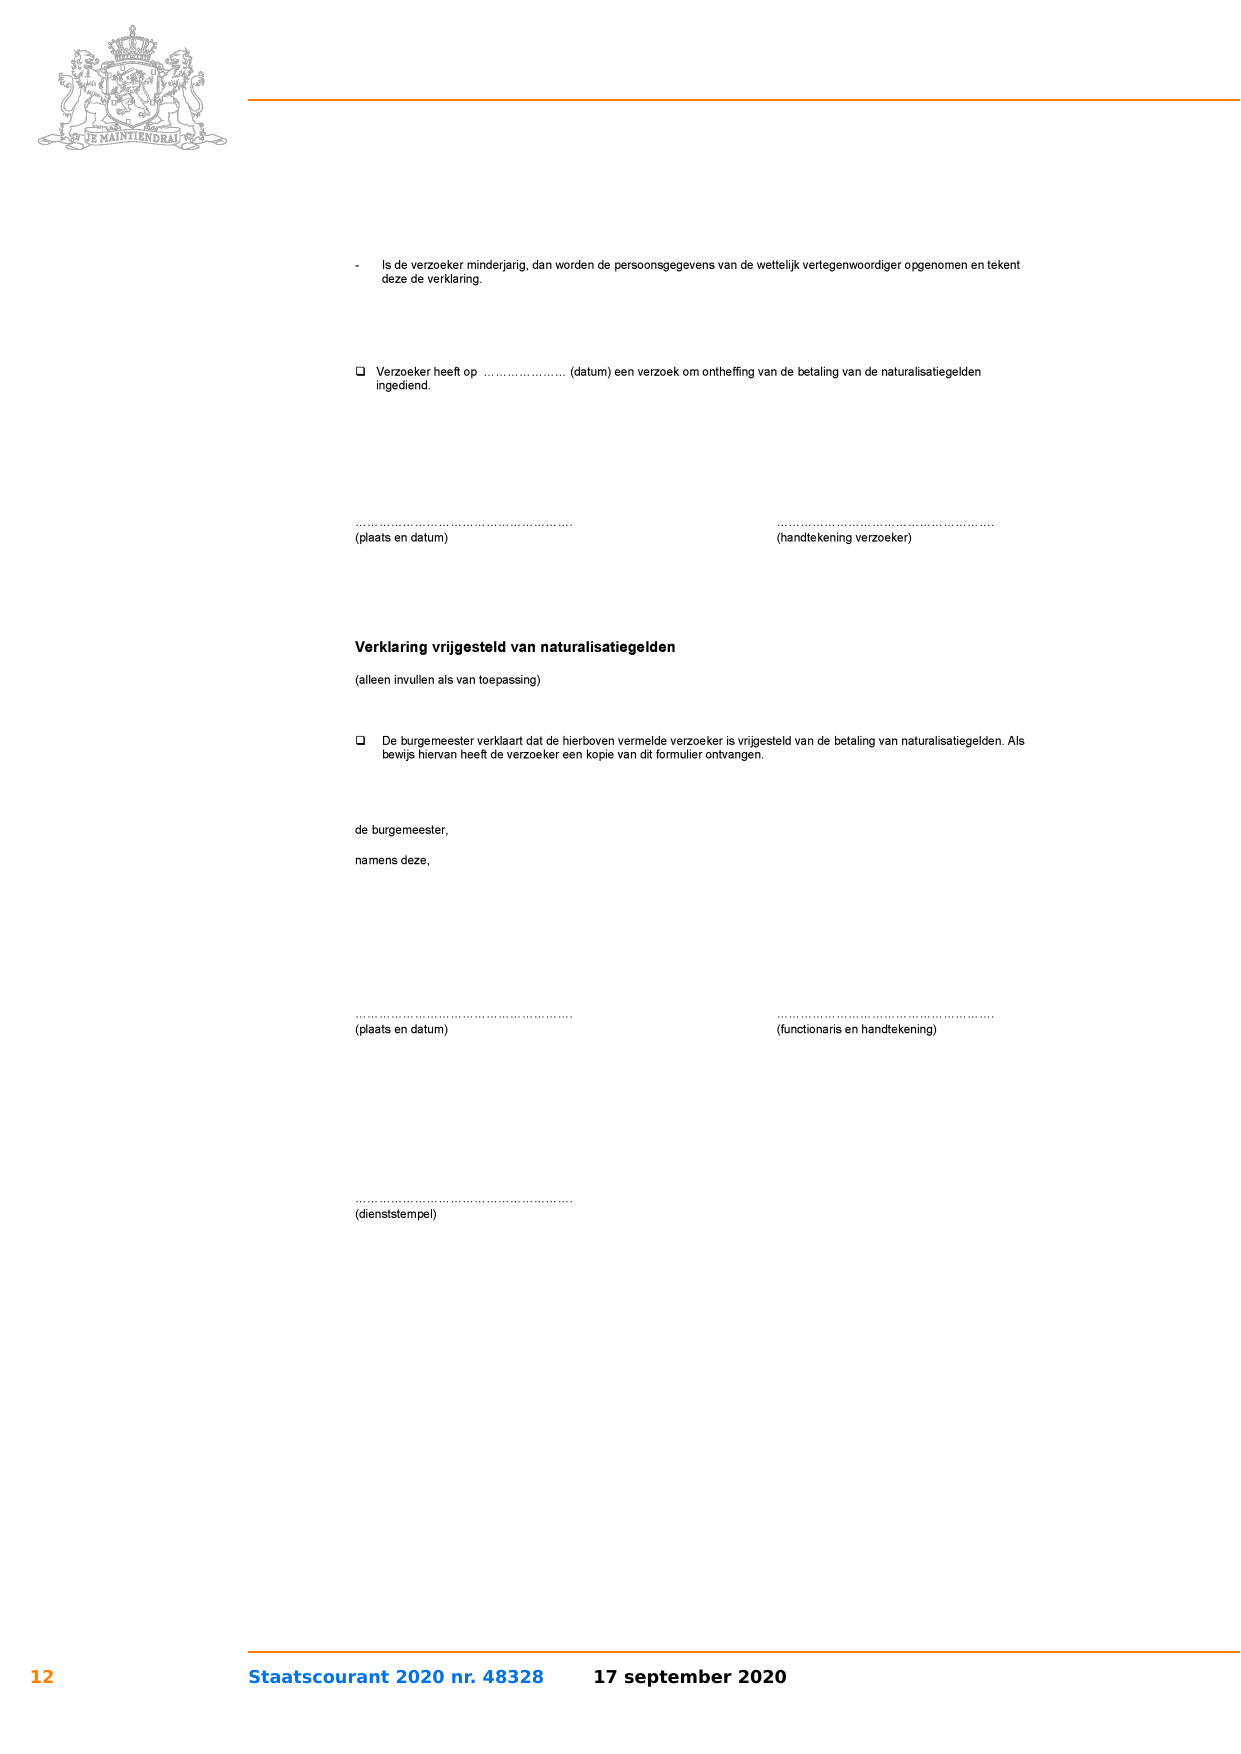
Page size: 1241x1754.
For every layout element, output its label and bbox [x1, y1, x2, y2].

picture [248, 151, 1134, 1404]
picture [38, 25, 227, 150]
